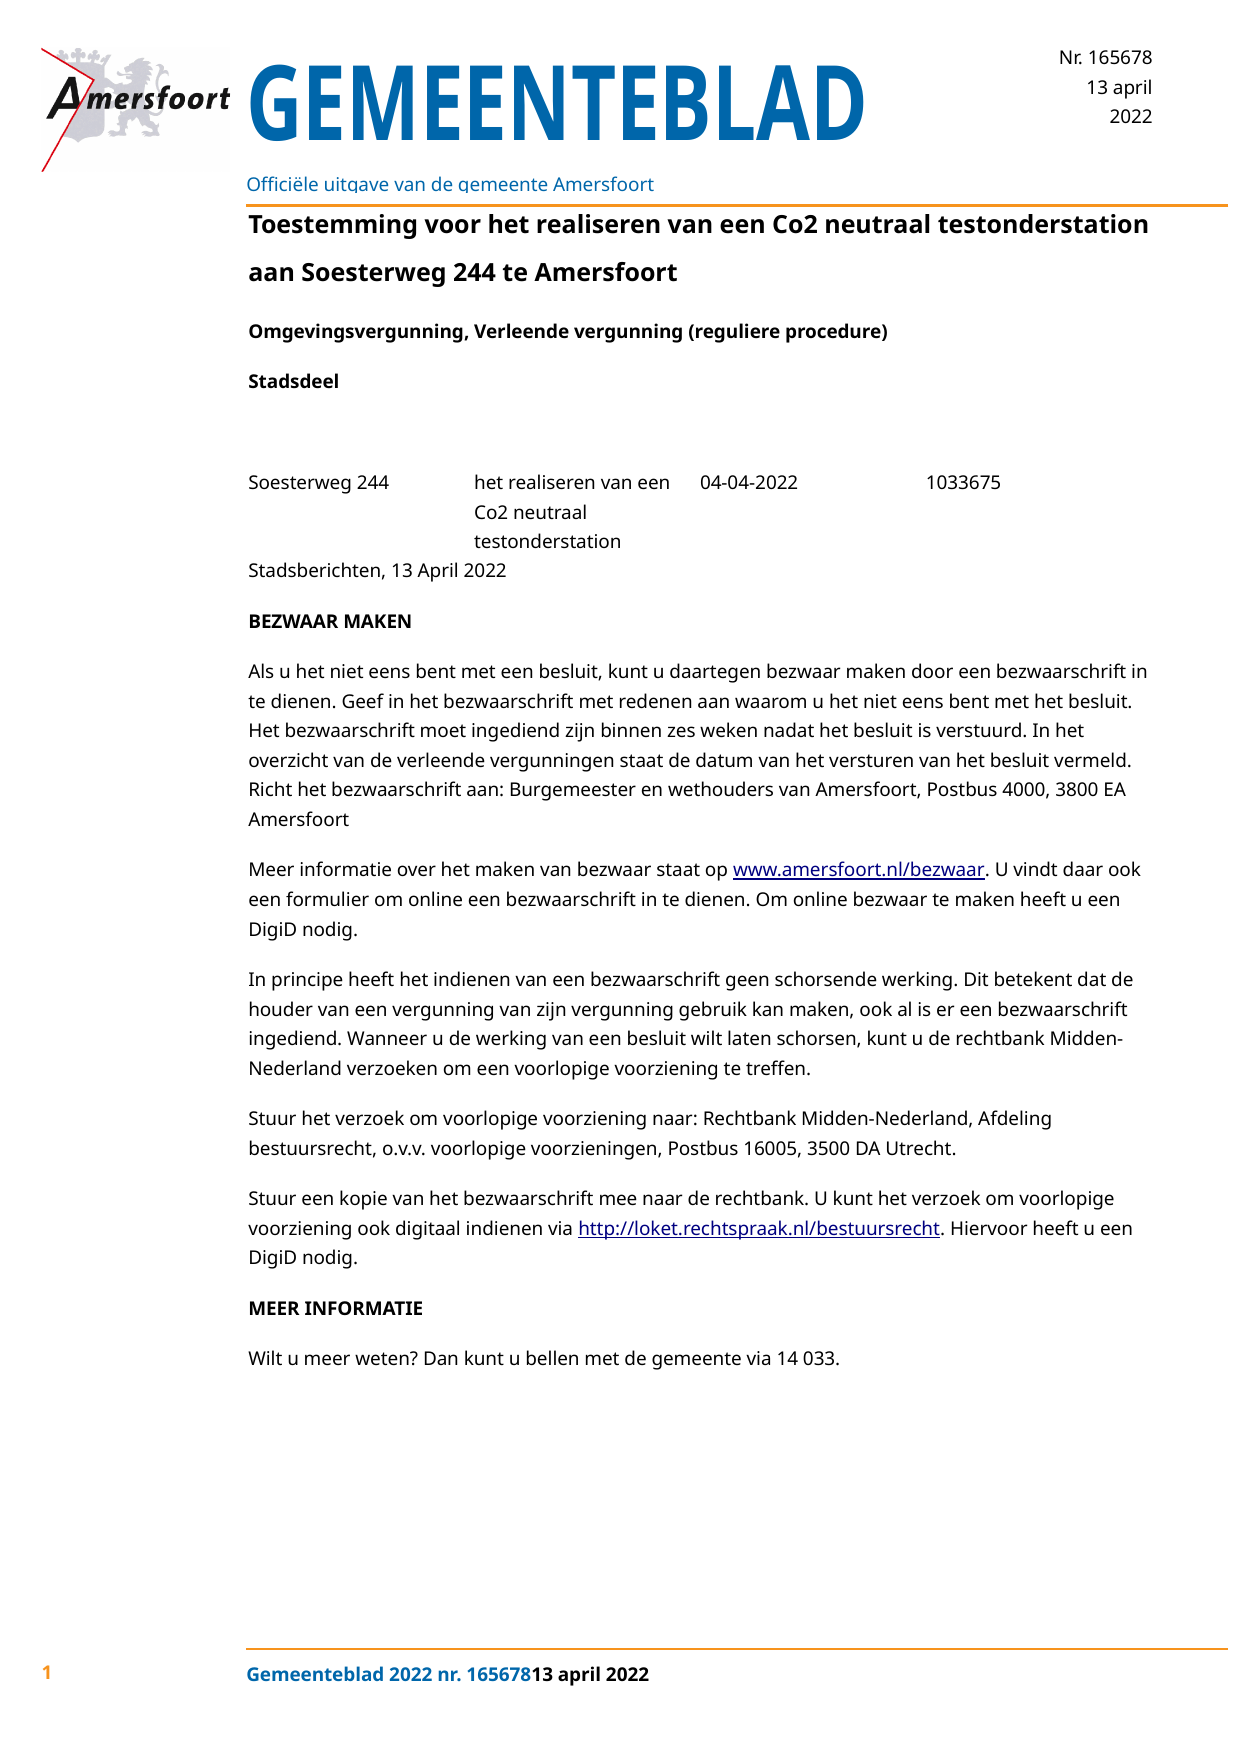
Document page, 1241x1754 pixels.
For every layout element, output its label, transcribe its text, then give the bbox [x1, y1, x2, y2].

text Toestemming voor het realiseren van een Co2 neutraal testonderstation aan Soesterweg 244 te Amersfoort [248, 207, 1152, 288]
text Stuur het verzoek om voorlopige voorziening naar: Rechtbank Midden-Nederland, Afdeling bestuursrecht, o.v.v. voorlopige voorzieningen, Postbus 16005, 3500 DA Utrecht. [248, 1105, 1152, 1161]
text In principe heeft het indienen van een bezwaarschrift geen schorsende werking. Dit betekent dat de houder van een vergunning van zijn vergunning gebruik kan maken, ook al is er een bezwaarschrift ingediend. Wanneer u de werking van een besluit wilt laten schorsen, kunt u de rechtbank Midden-Nederland verzoeken om een voorlopige voorziening te treffen. [248, 966, 1152, 1081]
text MEER INFORMATIE [248, 1295, 1152, 1321]
table_header 04-04-2022 [700, 469, 926, 554]
text Als u het niet eens bent met een besluit, kunt u daartegen bezwaar maken door een bezwaarschrift in te dienen. Geef in het bezwaarschrift met redenen aan waarom u het niet eens bent met het besluit. Het bezwaarschrift moet ingediend zijn binnen zes weken nadat het besluit is verstuurd. In het overzicht van de verleende vergunningen staat de datum van het versturen van het besluit vermeld. Richt het bezwaarschrift aan: Burgemeester en wethouders van Amersfoort, Postbus 4000, 3800 EA Amersfoort [248, 658, 1152, 832]
picture [41, 47, 231, 172]
table_header het realiseren van een Co2 neutraal testonderstation [474, 469, 700, 554]
table_header Soesterweg 244 [248, 469, 474, 554]
text Meer informatie over het maken van bezwaar staat op www.amersfoort.nl/bezwaar. U vindt daar ook een formulier om online een bezwaarschrift in te dienen. Om online bezwaar te maken heeft u een DigiD nodig. [248, 857, 1152, 941]
text Omgevingsvergunning, Verleende vergunning (reguliere procedure) [248, 318, 1152, 344]
text Stadsdeel [248, 368, 1152, 394]
text Stuur een kopie van het bezwaarschrift mee naar de rechtbank. U kunt het verzoek om voorlopige voorziening ook digitaal indienen via http://loket.rechtspraak.nl/bestuursrecht. Hiervoor heeft u een DigiD nodig. [248, 1185, 1152, 1270]
text BEZWAAR MAKEN [248, 608, 1152, 633]
table_header 1033675 [926, 469, 1152, 554]
text Stadsberichten, 13 April 2022 [248, 557, 1152, 583]
text Wilt u meer weten? Dan kunt u bellen met de gemeente via 14 033. [248, 1345, 1152, 1371]
